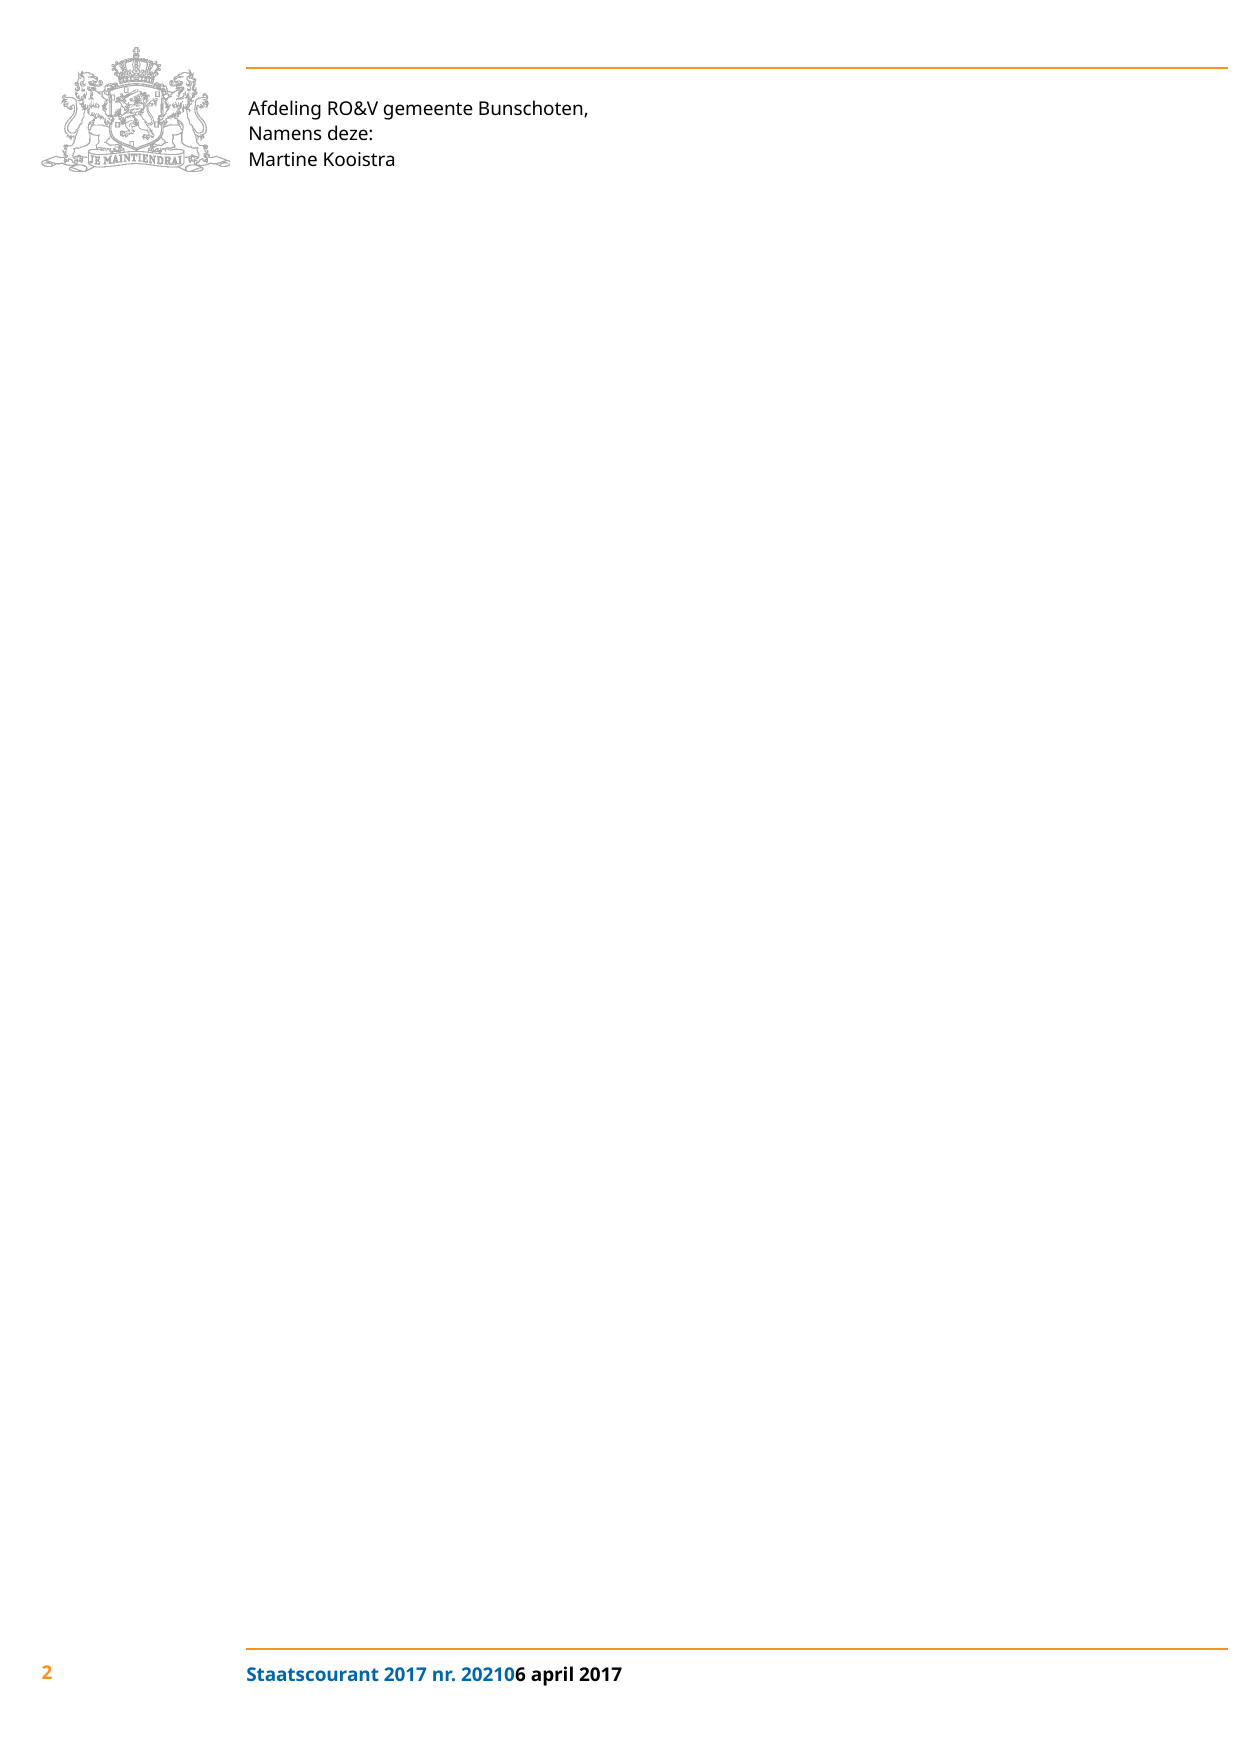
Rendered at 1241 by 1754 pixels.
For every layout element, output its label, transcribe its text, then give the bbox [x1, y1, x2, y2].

text Afdeling RO&V gemeente Bunschoten, [248, 95, 1152, 121]
text Namens deze: [248, 121, 1152, 146]
text Martine Kooistra [248, 146, 1152, 172]
picture [41, 47, 231, 172]
